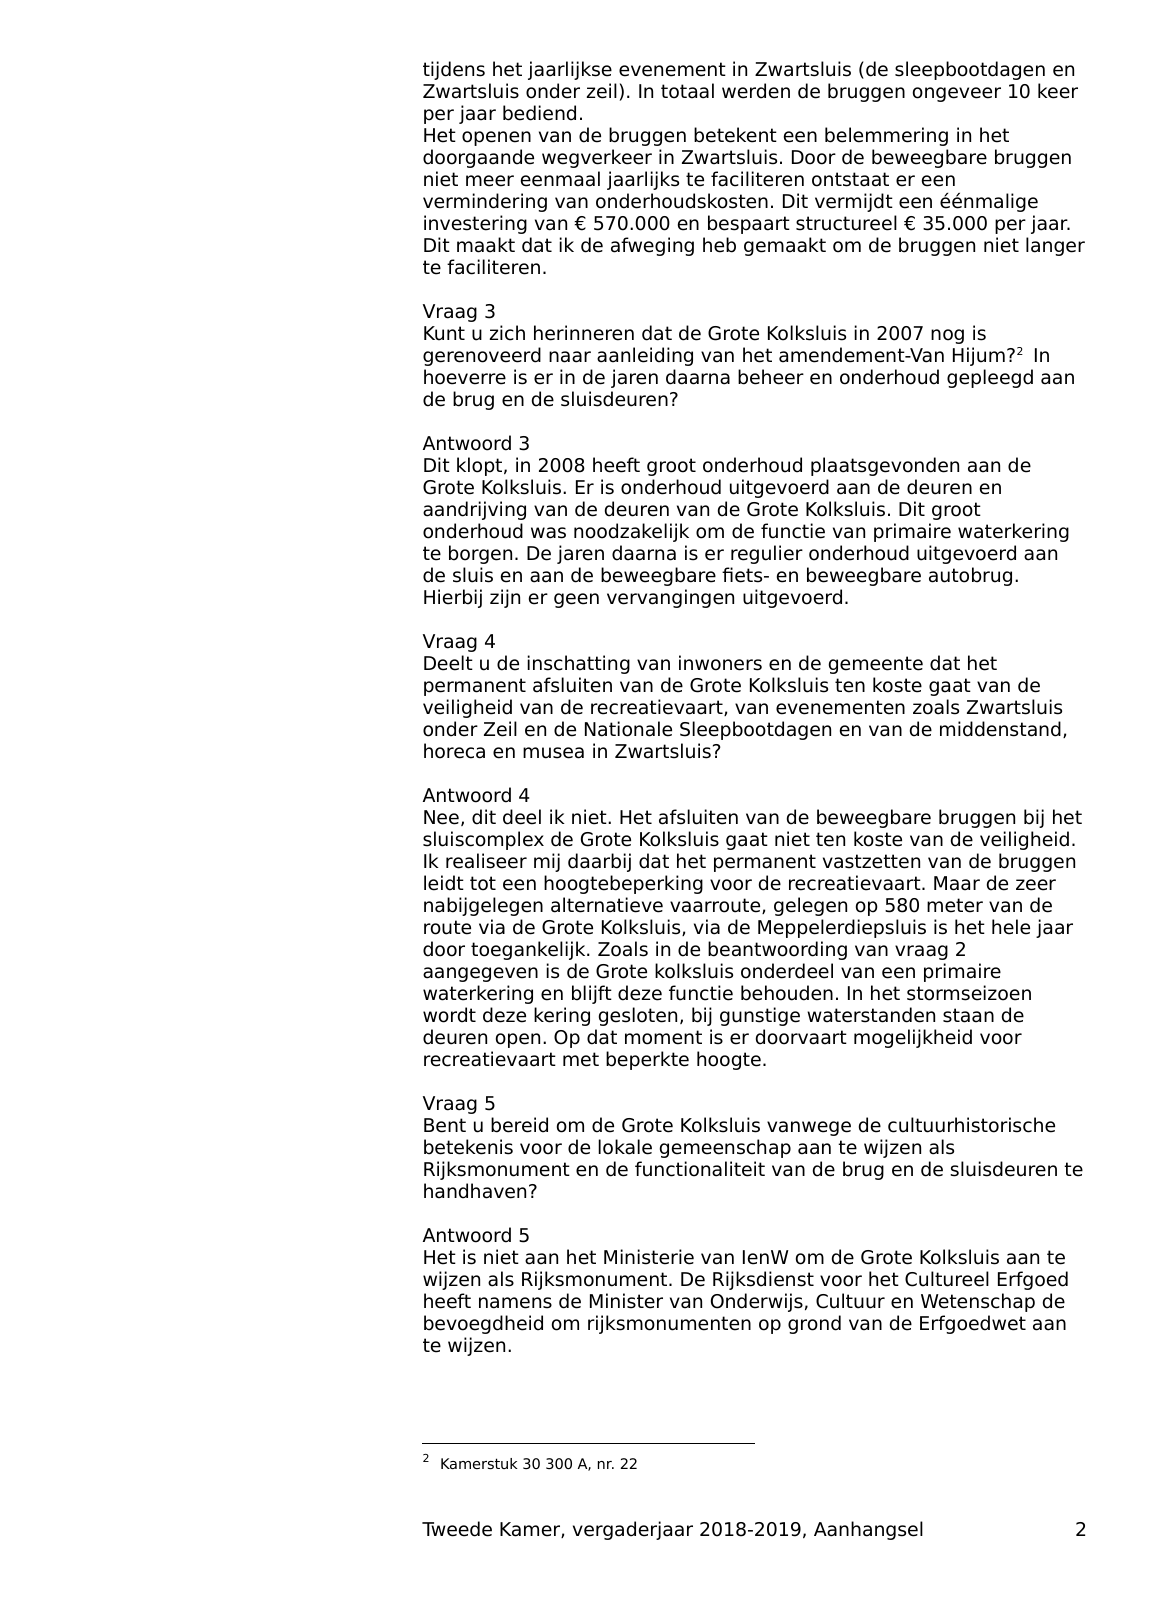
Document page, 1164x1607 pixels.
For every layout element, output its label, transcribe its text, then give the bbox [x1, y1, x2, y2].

text Deelt u de inschatting van inwoners en de gemeente dat het permanent afsluiten van de Grote Kolksluis ten koste gaat van de veiligheid van de recreatievaart, van evenementen zoals Zwartsluis onder Zeil en de Nationale Sleepbootdagen en van de middenstand, horeca en musea in Zwartsluis? [422, 653, 1087, 763]
text Antwoord 4 [422, 785, 1087, 807]
text Dit klopt, in 2008 heeft groot onderhoud plaatsgevonden aan de Grote Kolksluis. Er is onderhoud uitgevoerd aan de deuren en aandrijving van de deuren van de Grote Kolksluis. Dit groot onderhoud was noodzakelijk om de functie van primaire waterkering te borgen. De jaren daarna is er regulier onderhoud uitgevoerd aan de sluis en aan de beweegbare fiets- en beweegbare autobrug. Hierbij zijn er geen vervangingen uitgevoerd. [422, 455, 1087, 609]
text Het openen van de bruggen betekent een belemmering in het doorgaande wegverkeer in Zwartsluis. Door de beweegbare bruggen niet meer eenmaal jaarlijks te faciliteren ontstaat er een vermindering van onderhoudskosten. Dit vermijdt een éénmalige investering van € 570.000 en bespaart structureel € 35.000 per jaar. Dit maakt dat ik de afweging heb gemaakt om de bruggen niet langer te faciliteren. [422, 125, 1087, 279]
text tijdens het jaarlijkse evenement in Zwartsluis (de sleepbootdagen en Zwartsluis onder zeil). In totaal werden de bruggen ongeveer 10 keer per jaar bediend. [422, 59, 1087, 125]
text Kunt u zich herinneren dat de Grote Kolksluis in 2007 nog is gerenoveerd naar aanleiding van het amendement-Van Hijum? In hoeverre is er in de jaren daarna beheer en onderhoud gepleegd aan de brug en de sluisdeuren? [422, 323, 1087, 411]
text Antwoord 5 [422, 1225, 1087, 1247]
text Het is niet aan het Ministerie van IenW om de Grote Kolksluis aan te wijzen als Rijksmonument. De Rijksdienst voor het Cultureel Erfgoed heeft namens de Minister van Onderwijs, Cultuur en Wetenschap de bevoegdheid om rijksmonumenten op grond van de Erfgoedwet aan te wijzen. [422, 1247, 1087, 1357]
text Vraag 3 [422, 301, 1087, 323]
text Antwoord 3 [422, 433, 1087, 455]
text Vraag 4 [422, 631, 1087, 653]
text Vraag 5 [422, 1093, 1087, 1115]
text Nee, dit deel ik niet. Het afsluiten van de beweegbare bruggen bij het sluiscomplex de Grote Kolksluis gaat niet ten koste van de veiligheid. Ik realiseer mij daarbij dat het permanent vastzetten van de bruggen leidt tot een hoogtebeperking voor de recreatievaart. Maar de zeer nabijgelegen alternatieve vaarroute, gelegen op 580 meter van de route via de Grote Kolksluis, via de Meppelerdiepsluis is het hele jaar door toegankelijk. Zoals in de beantwoording van vraag 2 aangegeven is de Grote kolksluis onderdeel van een primaire waterkering en blijft deze functie behouden. In het stormseizoen wordt deze kering gesloten, bij gunstige waterstanden staan de deuren open. Op dat moment is er doorvaart mogelijkheid voor recreatievaart met beperkte hoogte. [422, 807, 1087, 1071]
text Kamerstuk 30 300 A, nr. 22 [422, 1452, 1087, 1474]
text Bent u bereid om de Grote Kolksluis vanwege de cultuurhistorische betekenis voor de lokale gemeenschap aan te wijzen als Rijksmonument en de functionaliteit van de brug en de sluisdeuren te handhaven? [422, 1115, 1087, 1203]
